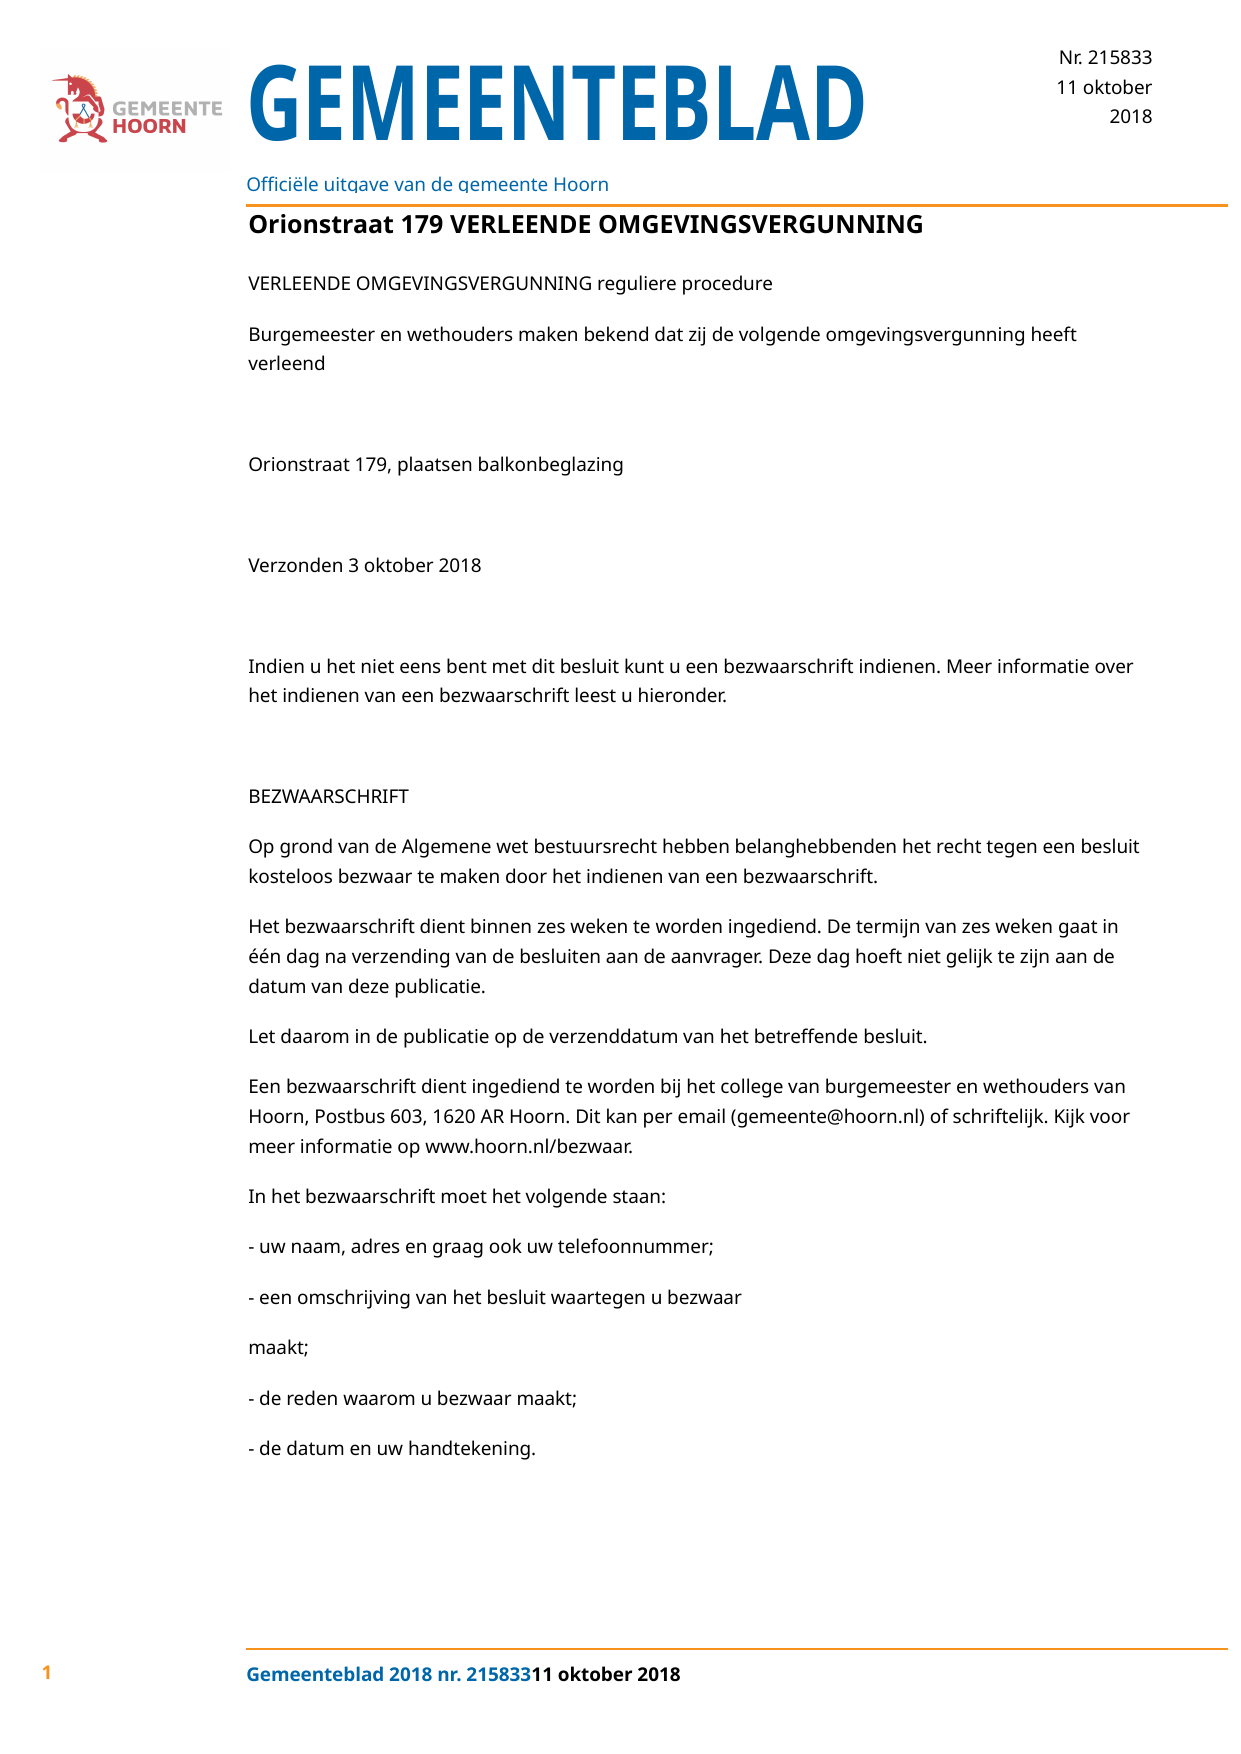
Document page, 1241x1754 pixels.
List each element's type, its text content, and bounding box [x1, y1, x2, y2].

text - uw naam, adres en graag ook uw telefoonnummer; [248, 1234, 1152, 1259]
text Orionstraat 179 VERLEENDE OMGEVINGSVERGUNNING [248, 207, 1152, 241]
text - een omschrijving van het besluit waartegen u bezwaar [248, 1284, 1152, 1310]
text Verzonden 3 oktober 2018 [248, 552, 1152, 578]
text Het bezwaarschrift dient binnen zes weken te worden ingediend. De termijn van zes weken gaat in één dag na verzending van de besluiten aan de aanvrager. Deze dag hoeft niet gelijk te zijn aan de datum van deze publicatie. [248, 914, 1152, 998]
text Op grond van de Algemene wet bestuursrecht hebben belanghebbenden het recht tegen een besluit kosteloos bezwaar te maken door het indienen van een bezwaarschrift. [248, 834, 1152, 889]
text Indien u het niet eens bent met dit besluit kunt u een bezwaarschrift indienen. Meer informatie over het indienen van een bezwaarschrift leest u hieronder. [248, 653, 1152, 708]
text Een bezwaarschrift dient ingediend te worden bij het college van burgemeester en wethouders van Hoorn, Postbus 603, 1620 AR Hoorn. Dit kan per email (gemeente@hoorn.nl) of schriftelijk. Kijk voor meer informatie op www.hoorn.nl/bezwaar. [248, 1074, 1152, 1158]
text - de reden waarom u bezwaar maakt; [248, 1385, 1152, 1411]
picture [41, 47, 231, 172]
text maakt; [248, 1334, 1152, 1360]
text BEZWAARSCHRIFT [248, 783, 1152, 809]
text - de datum en uw handtekening. [248, 1435, 1152, 1461]
text Let daarom in de publicatie op de verzenddatum van het betreffende besluit. [248, 1023, 1152, 1049]
text In het bezwaarschrift moet het volgende staan: [248, 1183, 1152, 1209]
text Orionstraat 179, plaatsen balkonbeglazing [248, 451, 1152, 477]
text Burgemeester en wethouders maken bekend dat zij de volgende omgevingsvergunning heeft verleend [248, 321, 1152, 376]
text VERLEENDE OMGEVINGSVERGUNNING reguliere procedure [248, 270, 1152, 296]
